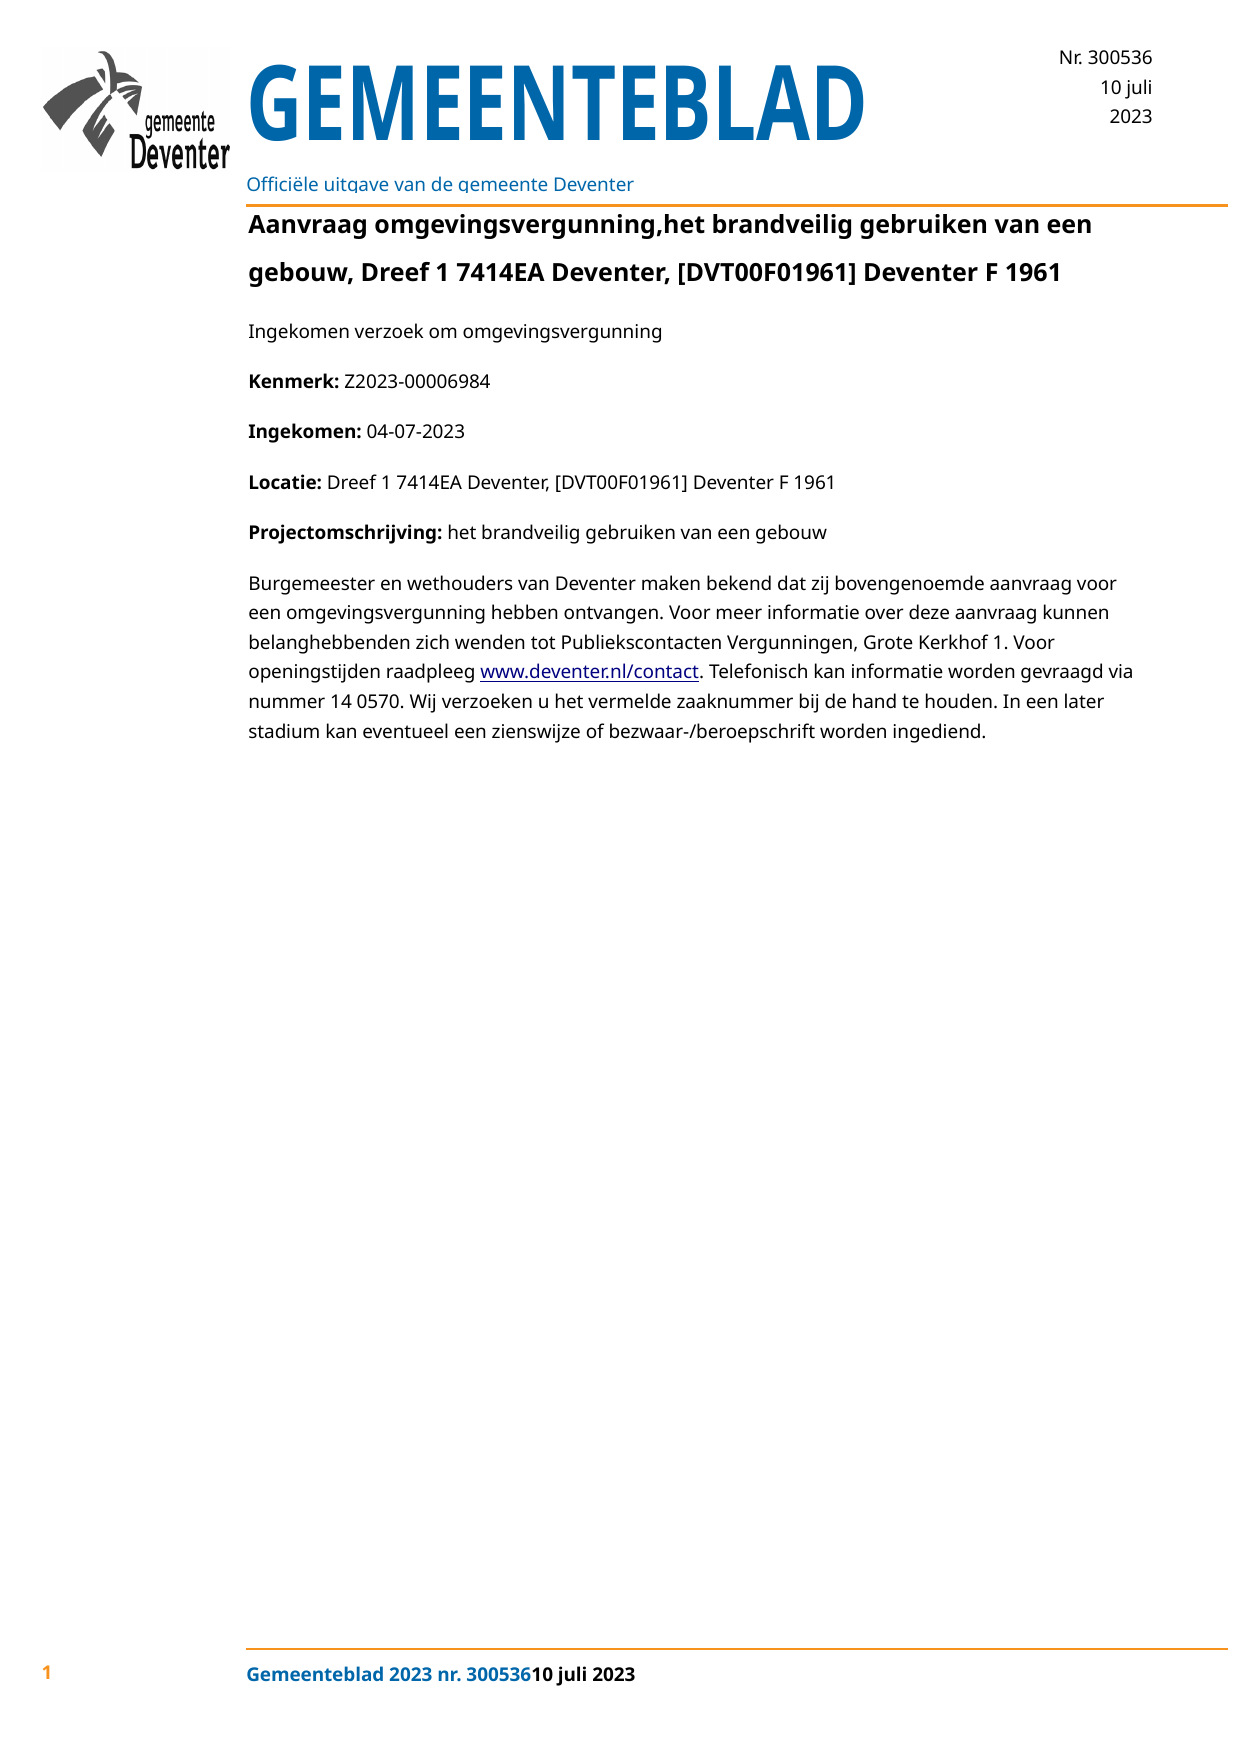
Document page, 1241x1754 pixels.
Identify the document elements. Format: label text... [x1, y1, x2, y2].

text Locatie: Dreef 1 7414EA Deventer, [DVT00F01961] Deventer F 1961 [248, 469, 1152, 495]
text Ingekomen: 04-07-2023 [248, 419, 1152, 444]
text Ingekomen verzoek om omgevingsvergunning [248, 318, 1152, 344]
text Aanvraag omgevingsvergunning,het brandveilig gebruiken van een gebouw, Dreef 1 7414EA Deventer, [DVT00F01961] Deventer F 1961 [248, 207, 1152, 288]
picture [41, 47, 231, 172]
text Burgemeester en wethouders van Deventer maken bekend dat zij bovengenoemde aanvraag voor een omgevingsvergunning hebben ontvangen. Voor meer informatie over deze aanvraag kunnen belanghebbenden zich wenden tot Publiekscontacten Vergunningen, Grote Kerkhof 1. Voor openingstijden raadpleeg www.deventer.nl/contact. Telefonisch kan informatie worden gevraagd via nummer 14 0570. Wij verzoeken u het vermelde zaaknummer bij de hand te houden. In een later stadium kan eventueel een zienswijze of bezwaar-/beroepschrift worden ingediend. [248, 570, 1152, 744]
text Kenmerk: Z2023-00006984 [248, 368, 1152, 394]
text Projectomschrijving: het brandveilig gebruiken van een gebouw [248, 519, 1152, 545]
